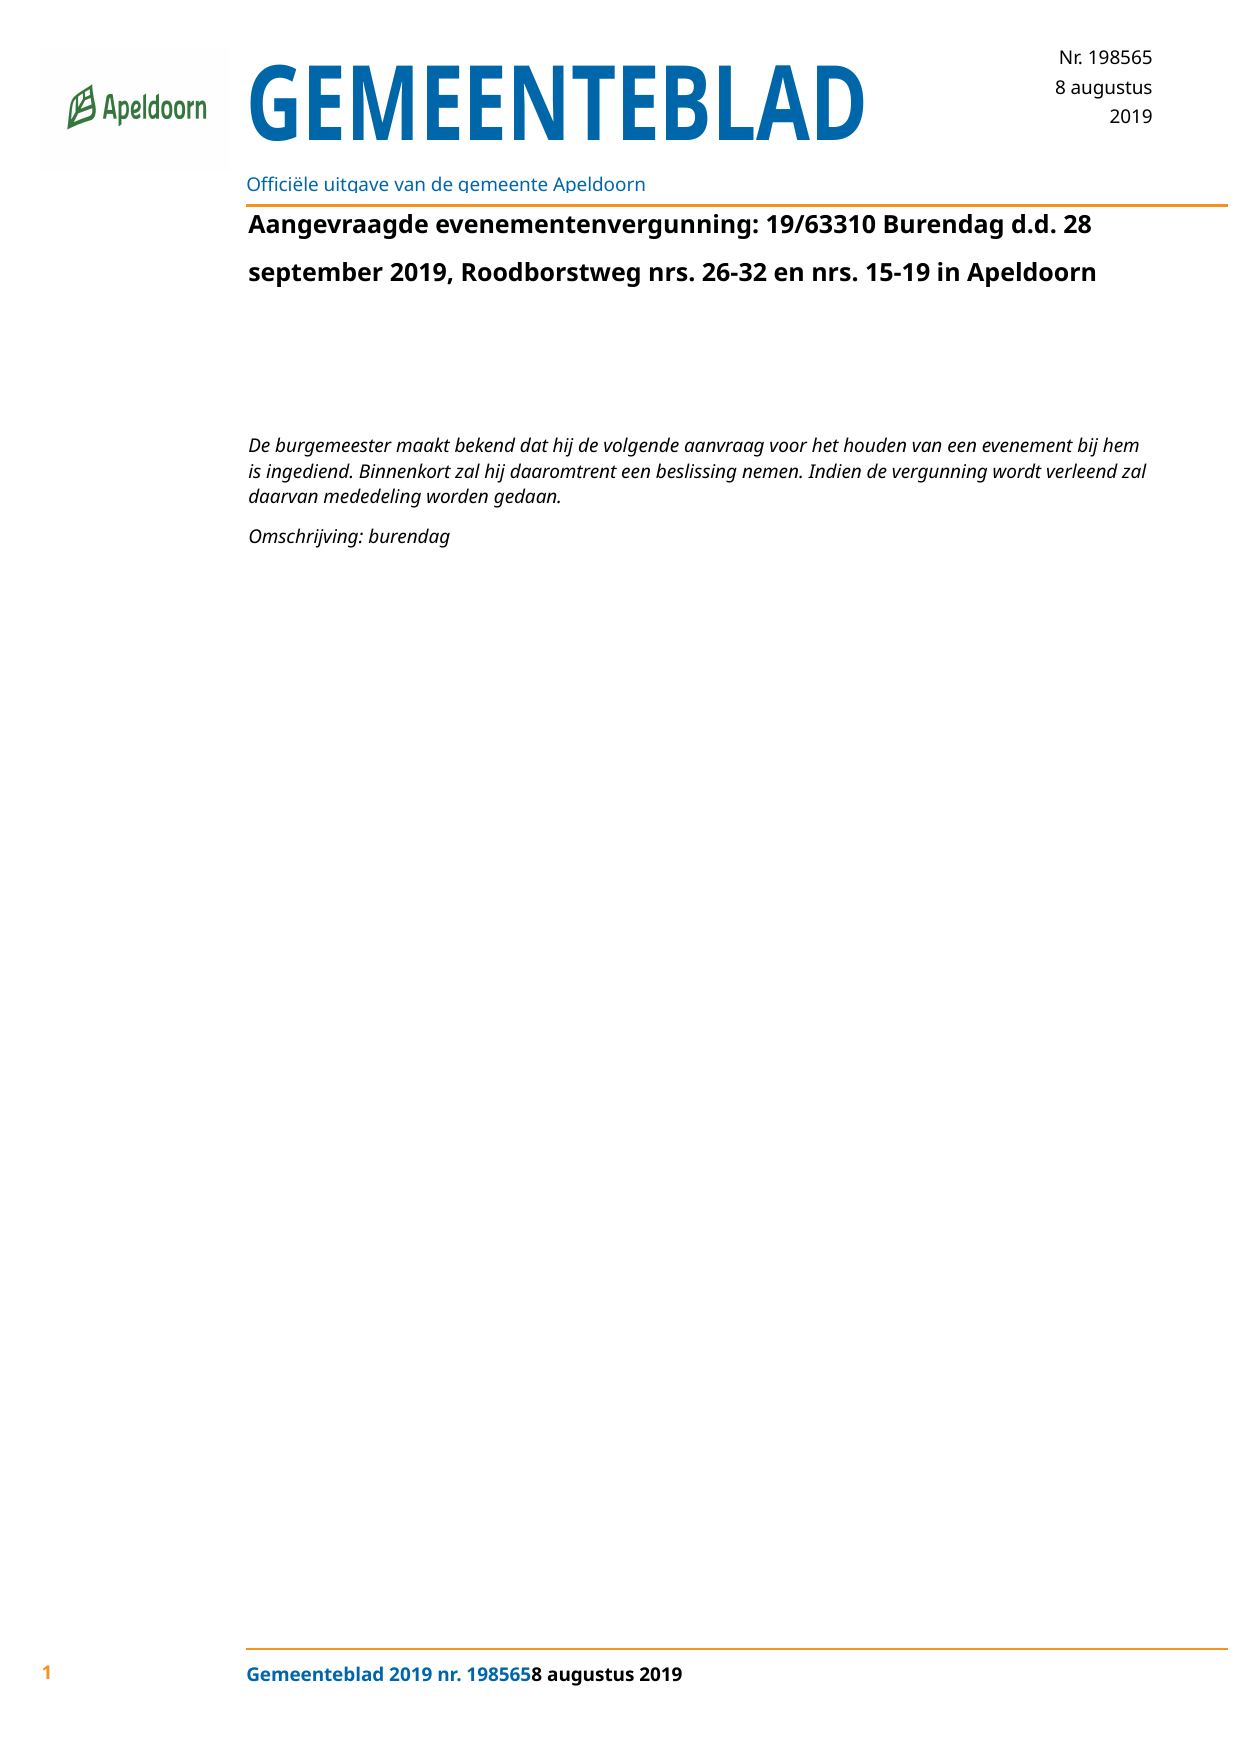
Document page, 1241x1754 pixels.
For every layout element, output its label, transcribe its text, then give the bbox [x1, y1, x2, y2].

text De burgemeester maakt bekend dat hij de volgende aanvraag voor het houden van een evenement bij hem is ingediend. Binnenkort zal hij daaromtrent een beslissing nemen. Indien de vergunning wordt verleend zal daarvan mededeling worden gedaan. [248, 432, 1152, 509]
picture [41, 47, 231, 172]
text Omschrijving: burendag [248, 523, 1152, 549]
text Aangevraagde evenementenvergunning: 19/63310 Burendag d.d. 28 september 2019, Roodborstweg nrs. 26-32 en nrs. 15-19 in Apeldoorn [248, 207, 1152, 288]
